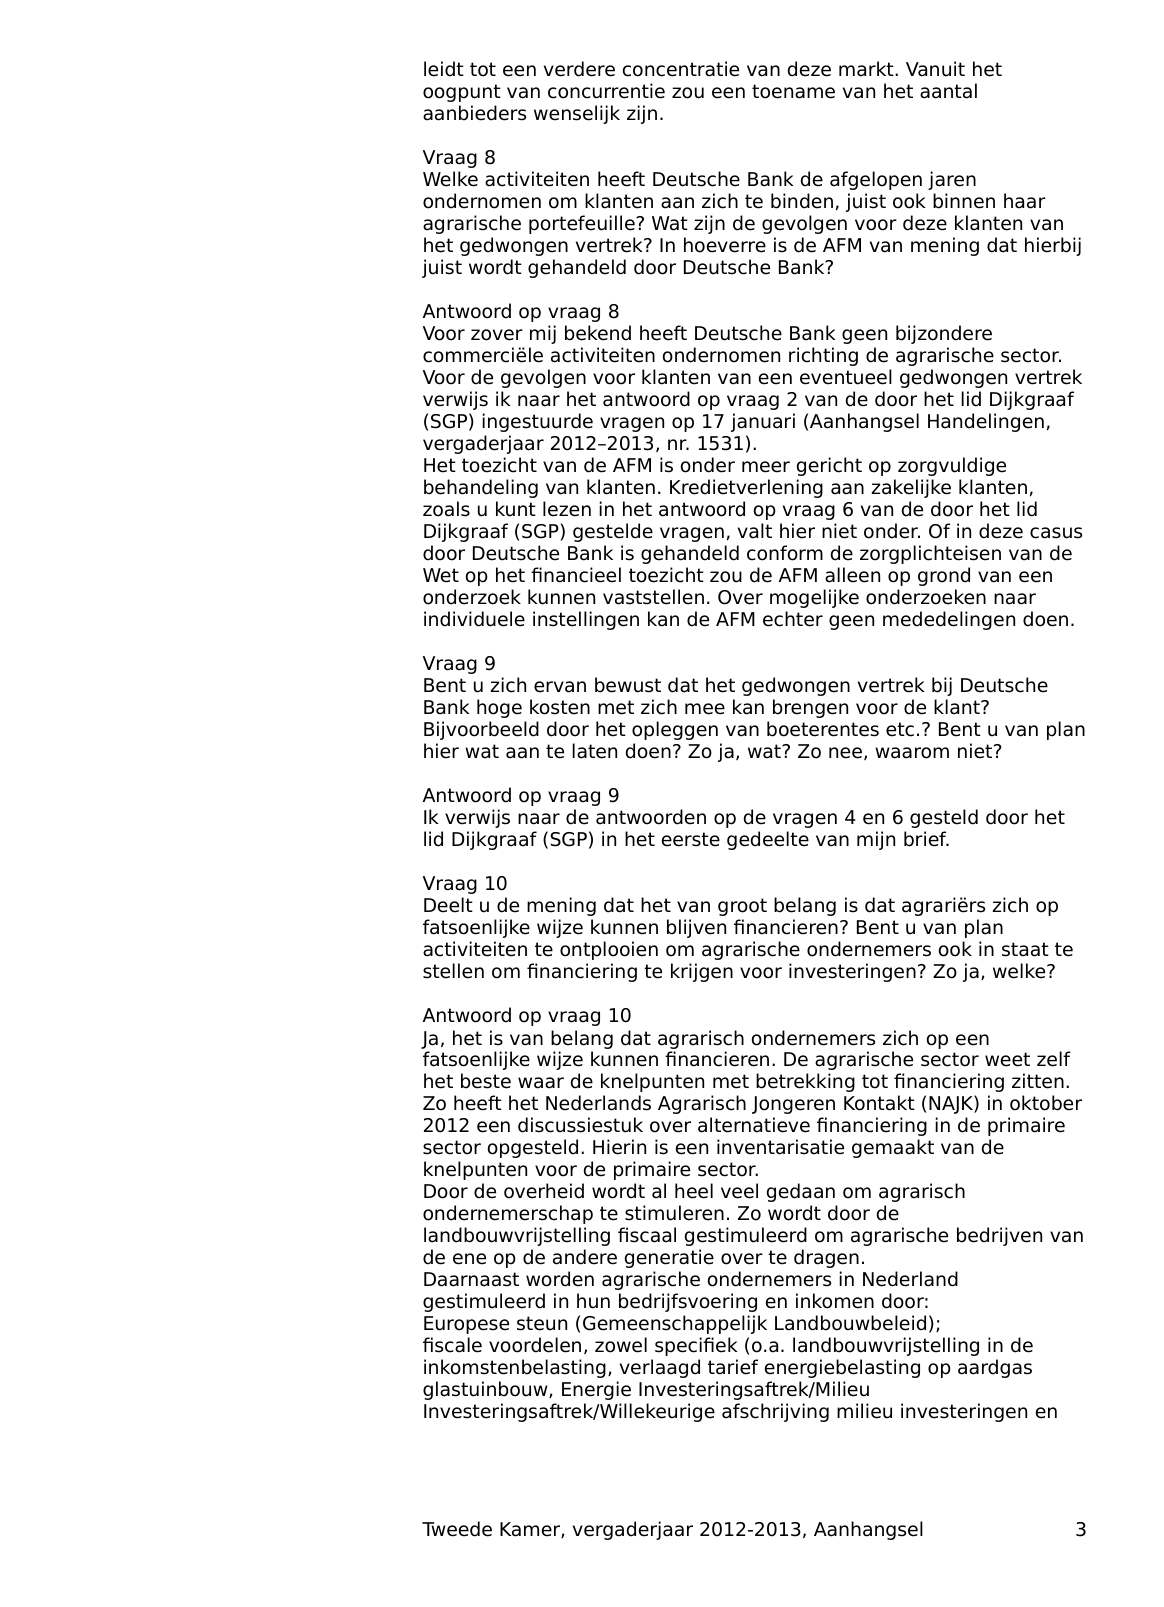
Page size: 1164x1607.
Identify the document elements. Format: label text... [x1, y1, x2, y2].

text Voor zover mij bekend heeft Deutsche Bank geen bijzondere commerciële activiteiten ondernomen richting de agrarische sector. Voor de gevolgen voor klanten van een eventueel gedwongen vertrek verwijs ik naar het antwoord op vraag 2 van de door het lid Dijkgraaf (SGP) ingestuurde vragen op 17 januari (Aanhangsel Handelingen, vergaderjaar 2012–2013, nr. 1531). [422, 323, 1087, 455]
text Ik verwijs naar de antwoorden op de vragen 4 en 6 gesteld door het lid Dijkgraaf (SGP) in het eerste gedeelte van mijn brief. [422, 807, 1087, 851]
text Europese steun (Gemeenschappelijk Landbouwbeleid); [422, 1313, 1087, 1335]
text Deelt u de mening dat het van groot belang is dat agrariërs zich op fatsoenlijke wijze kunnen blijven financieren? Bent u van plan activiteiten te ontplooien om agrarische ondernemers ook in staat te stellen om financiering te krijgen voor investeringen? Zo ja, welke? [422, 895, 1087, 983]
text Welke activiteiten heeft Deutsche Bank de afgelopen jaren ondernomen om klanten aan zich te binden, juist ook binnen haar agrarische portefeuille? Wat zijn de gevolgen voor deze klanten van het gedwongen vertrek? In hoeverre is de AFM van mening dat hierbij juist wordt gehandeld door Deutsche Bank? [422, 169, 1087, 279]
text fiscale voordelen, zowel specifiek (o.a. landbouwvrijstelling in de inkomstenbelasting, verlaagd tarief energiebelasting op aardgas glastuinbouw, Energie Investeringsaftrek/Milieu Investeringsaftrek/Willekeurige afschrijving milieu investeringen en [422, 1335, 1087, 1423]
text Bent u zich ervan bewust dat het gedwongen vertrek bij Deutsche Bank hoge kosten met zich mee kan brengen voor de klant? Bijvoorbeeld door het opleggen van boeterentes etc.? Bent u van plan hier wat aan te laten doen? Zo ja, wat? Zo nee, waarom niet? [422, 675, 1087, 763]
text Vraag 10 [422, 873, 1087, 895]
text Daarnaast worden agrarische ondernemers in Nederland gestimuleerd in hun bedrijfsvoering en inkomen door: [422, 1269, 1087, 1313]
text leidt tot een verdere concentratie van deze markt. Vanuit het oogpunt van concurrentie zou een toename van het aantal aanbieders wenselijk zijn. [422, 59, 1087, 125]
text Antwoord op vraag 9 [422, 785, 1087, 807]
text Het toezicht van de AFM is onder meer gericht op zorgvuldige behandeling van klanten. Kredietverlening aan zakelijke klanten, zoals u kunt lezen in het antwoord op vraag 6 van de door het lid Dijkgraaf (SGP) gestelde vragen, valt hier niet onder. Of in deze casus door Deutsche Bank is gehandeld conform de zorgplichteisen van de Wet op het financieel toezicht zou de AFM alleen op grond van een onderzoek kunnen vaststellen. Over mogelijke onderzoeken naar individuele instellingen kan de AFM echter geen mededelingen doen. [422, 455, 1087, 631]
text Antwoord op vraag 8 [422, 301, 1087, 323]
text Antwoord op vraag 10 [422, 1005, 1087, 1027]
text Vraag 8 [422, 147, 1087, 169]
text Vraag 9 [422, 653, 1087, 675]
text Door de overheid wordt al heel veel gedaan om agrarisch ondernemerschap te stimuleren. Zo wordt door de landbouwvrijstelling fiscaal gestimuleerd om agrarische bedrijven van de ene op de andere generatie over te dragen. [422, 1181, 1087, 1269]
text Ja, het is van belang dat agrarisch ondernemers zich op een fatsoenlijke wijze kunnen financieren. De agrarische sector weet zelf het beste waar de knelpunten met betrekking tot financiering zitten. Zo heeft het Nederlands Agrarisch Jongeren Kontakt (NAJK) in oktober 2012 een discussiestuk over alternatieve financiering in de primaire sector opgesteld. Hierin is een inventarisatie gemaakt van de knelpunten voor de primaire sector. [422, 1027, 1087, 1181]
